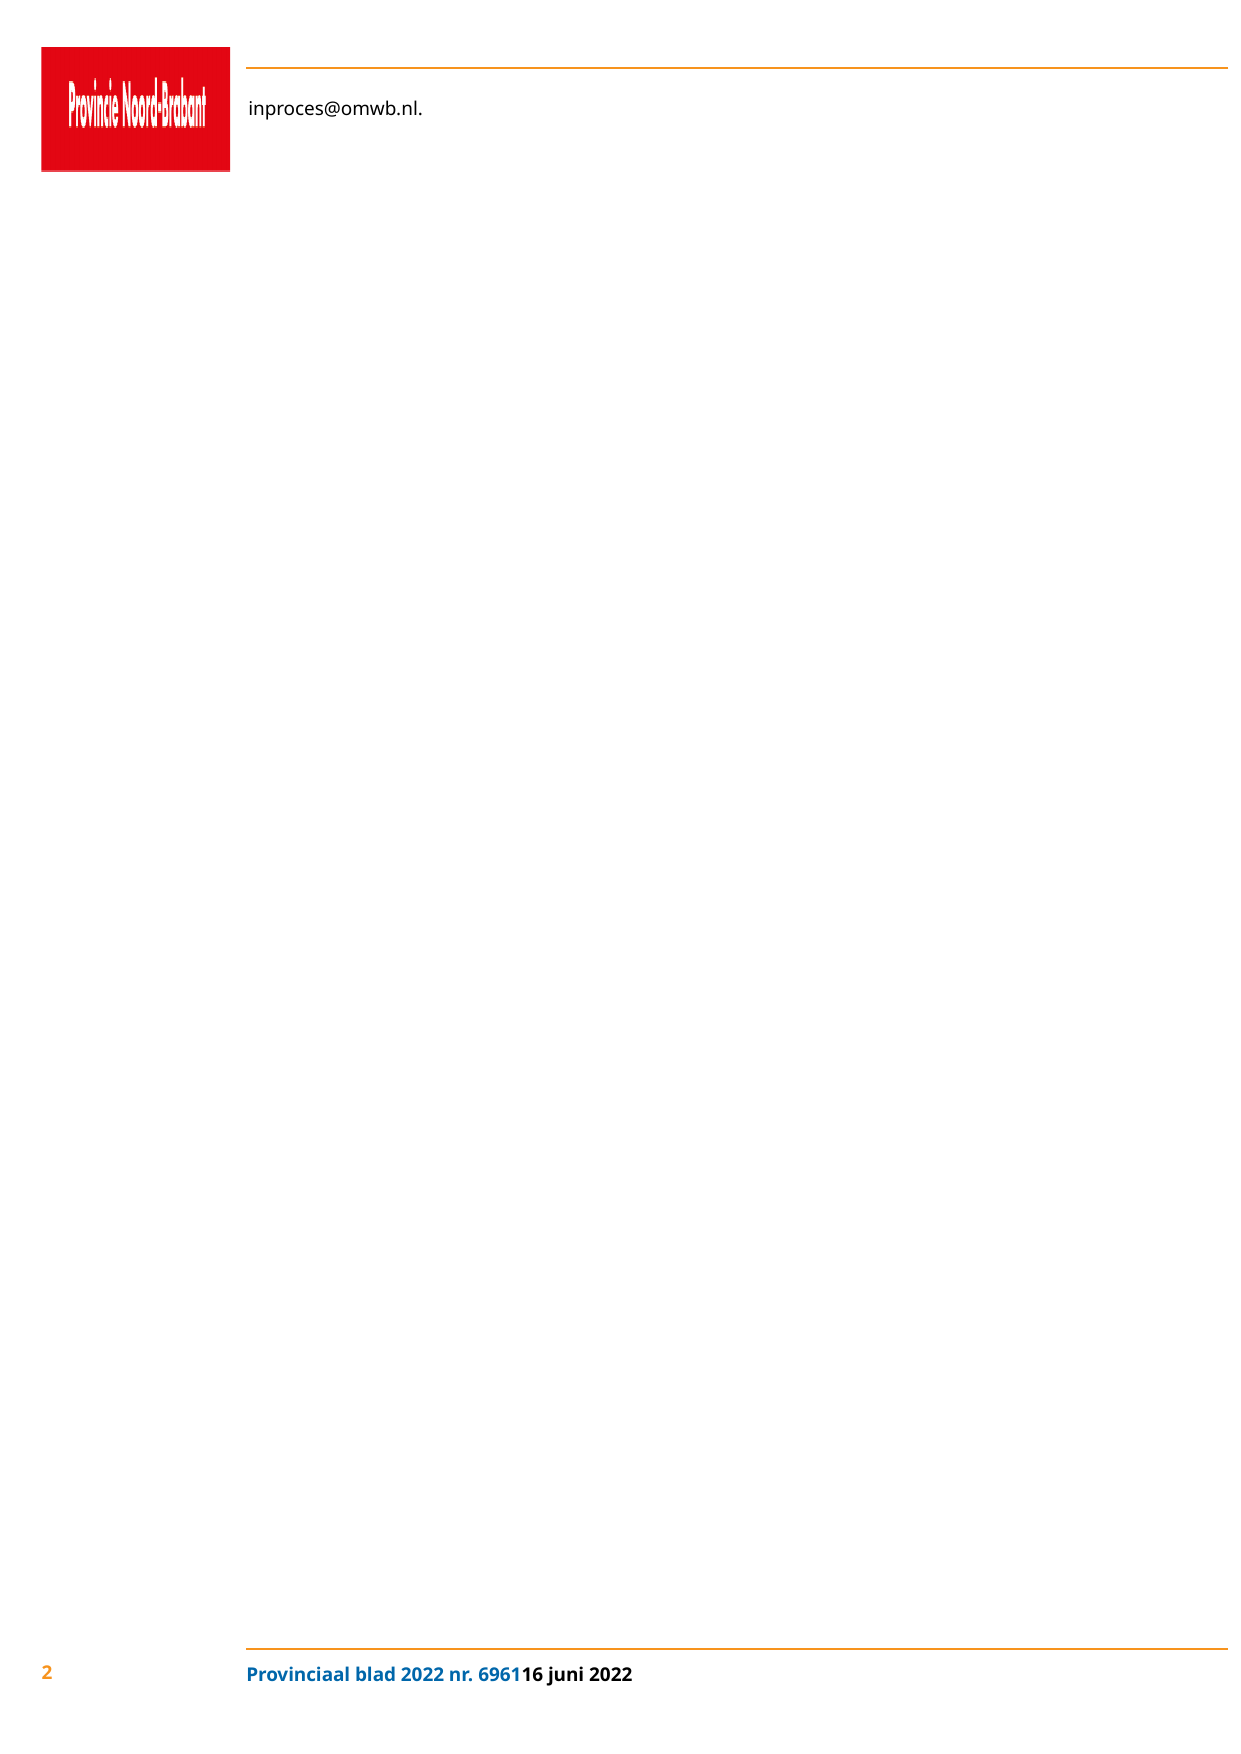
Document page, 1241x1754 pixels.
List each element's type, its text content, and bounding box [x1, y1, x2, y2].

picture [41, 47, 231, 172]
text inproces@omwb.nl. [248, 95, 1152, 121]
